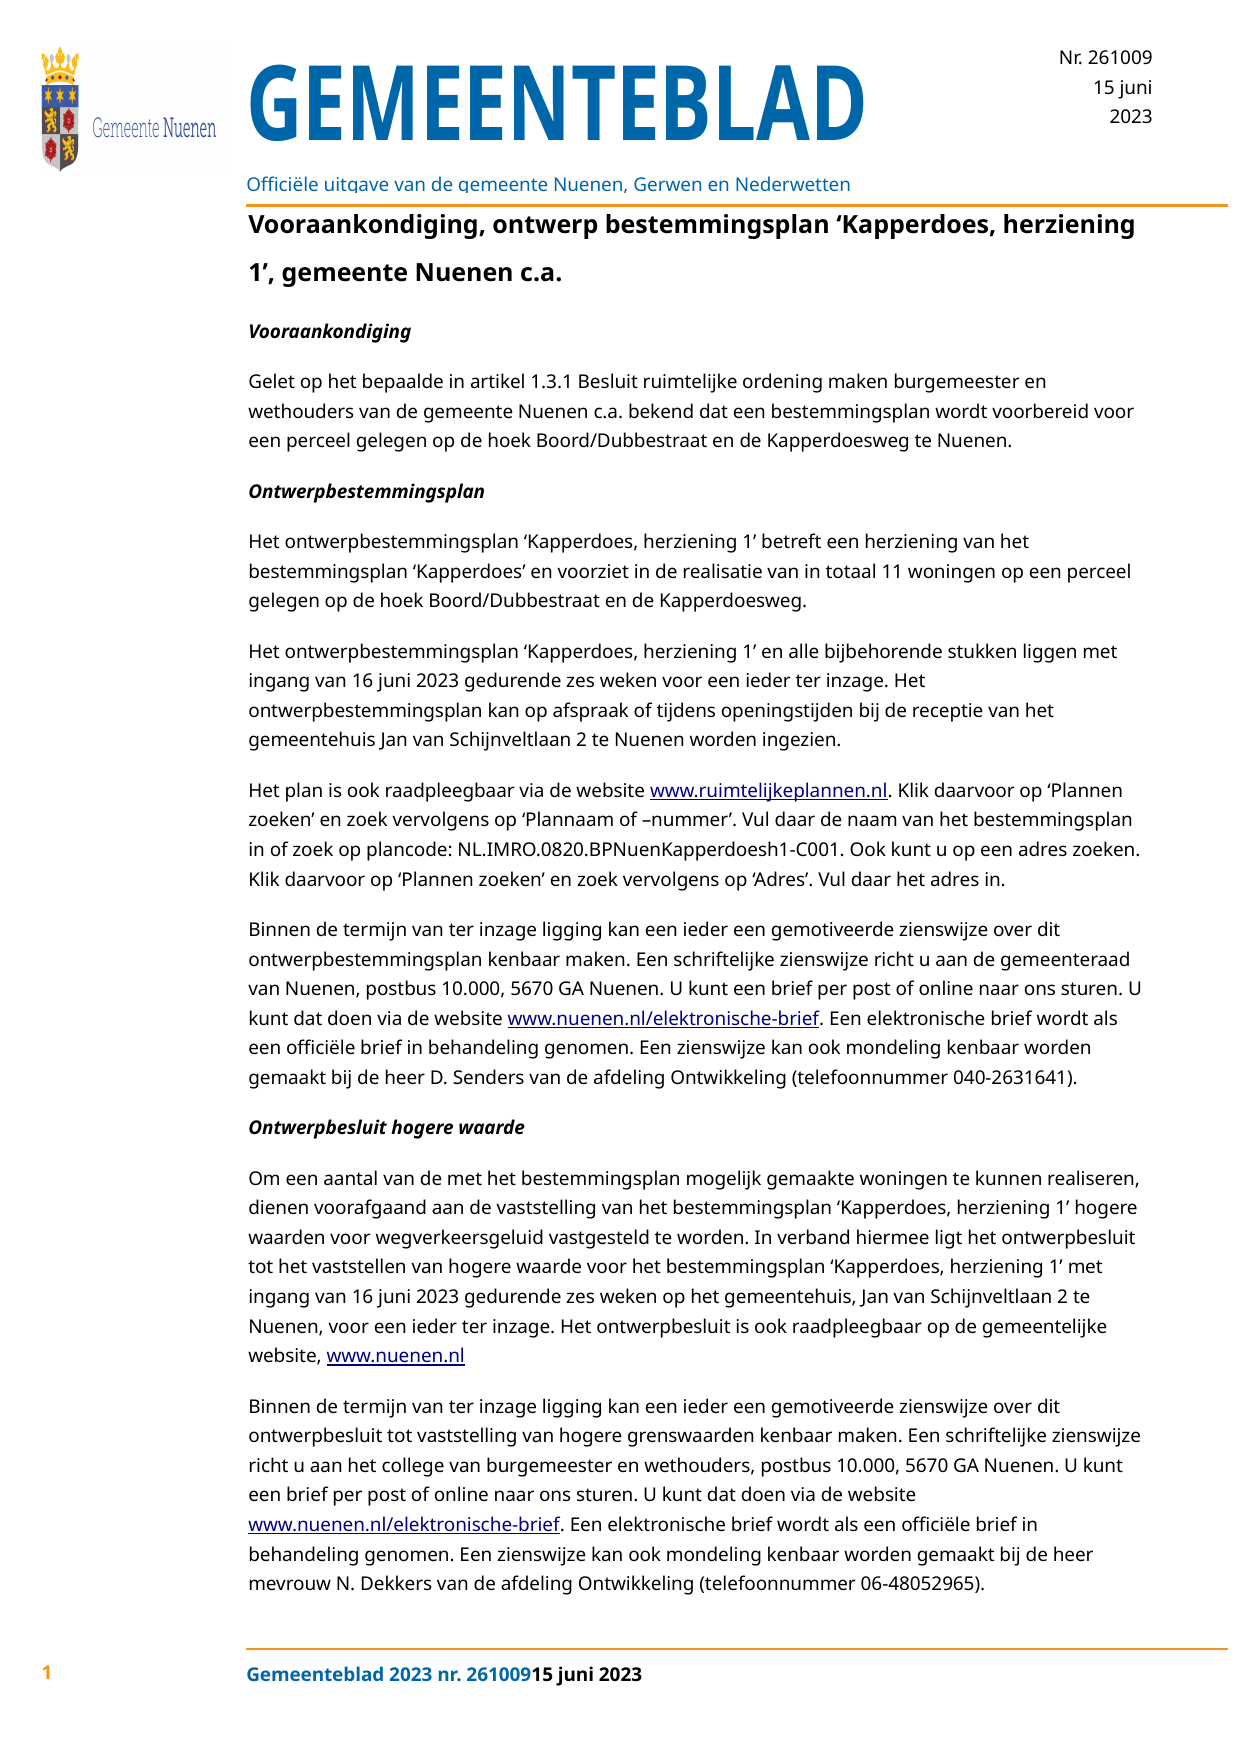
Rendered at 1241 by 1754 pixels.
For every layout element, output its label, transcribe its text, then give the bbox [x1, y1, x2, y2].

text Binnen de termijn van ter inzage ligging kan een ieder een gemotiveerde zienswijze over dit ontwerpbesluit tot vaststelling van hogere grenswaarden kenbaar maken. Een schriftelijke zienswijze richt u aan het college van burgemeester en wethouders, postbus 10.000, 5670 GA Nuenen. U kunt een brief per post of online naar ons sturen. U kunt dat doen via de website www.nuenen.nl/elektronische-brief. Een elektronische brief wordt als een officiële brief in behandeling genomen. Een zienswijze kan ook mondeling kenbaar worden gemaakt bij de heer mevrouw N. Dekkers van de afdeling Ontwikkeling (telefoonnummer 06-48052965). [248, 1393, 1152, 1596]
text Vooraankondiging, ontwerp bestemmingsplan ‘Kapperdoes, herziening 1’, gemeente Nuenen c.a. [248, 207, 1152, 288]
text Vooraankondiging [248, 318, 1152, 344]
picture [41, 47, 231, 172]
text Het ontwerpbestemmingsplan ‘Kapperdoes, herziening 1’ betreft een herziening van het bestemmingsplan ‘Kapperdoes’ en voorziet in de realisatie van in totaal 11 woningen op een perceel gelegen op de hoek Boord/Dubbestraat en de Kapperdoesweg. [248, 528, 1152, 613]
text Binnen de termijn van ter inzage ligging kan een ieder een gemotiveerde zienswijze over dit ontwerpbestemmingsplan kenbaar maken. Een schriftelijke zienswijze richt u aan de gemeenteraad van Nuenen, postbus 10.000, 5670 GA Nuenen. U kunt een brief per post of online naar ons sturen. U kunt dat doen via de website www.nuenen.nl/elektronische-brief. Een elektronische brief wordt als een officiële brief in behandeling genomen. Een zienswijze kan ook mondeling kenbaar worden gemaakt bij de heer D. Senders van de afdeling Ontwikkeling (telefoonnummer 040-2631641). [248, 916, 1152, 1090]
text Ontwerpbestemmingsplan [248, 478, 1152, 504]
text Gelet op het bepaalde in artikel 1.3.1 Besluit ruimtelijke ordening maken burgemeester en wethouders van de gemeente Nuenen c.a. bekend dat een bestemmingsplan wordt voorbereid voor een perceel gelegen op de hoek Boord/Dubbestraat en de Kapperdoesweg te Nuenen. [248, 368, 1152, 453]
text Ontwerpbesluit hogere waarde [248, 1114, 1152, 1140]
text Om een aantal van de met het bestemmingsplan mogelijk gemaakte woningen te kunnen realiseren, dienen voorafgaand aan de vaststelling van het bestemmingsplan ‘Kapperdoes, herziening 1’ hogere waarden voor wegverkeersgeluid vastgesteld te worden. In verband hiermee ligt het ontwerpbesluit tot het vaststellen van hogere waarde voor het bestemmingsplan ‘Kapperdoes, herziening 1’ met ingang van 16 juni 2023 gedurende zes weken op het gemeentehuis, Jan van Schijnveltlaan 2 te Nuenen, voor een ieder ter inzage. Het ontwerpbesluit is ook raadpleegbaar op de gemeentelijke website, www.nuenen.nl [248, 1165, 1152, 1368]
text Het plan is ook raadpleegbaar via de website www.ruimtelijkeplannen.nl. Klik daarvoor op ‘Plannen zoeken’ en zoek vervolgens op ‘Plannaam of –nummer’. Vul daar de naam van het bestemmingsplan in of zoek op plancode: NL.IMRO.0820.BPNuenKapperdoesh1-C001. Ook kunt u op een adres zoeken. Klik daarvoor op ‘Plannen zoeken’ en zoek vervolgens op ‘Adres’. Vul daar het adres in. [248, 777, 1152, 892]
text Het ontwerpbestemmingsplan ‘Kapperdoes, herziening 1’ en alle bijbehorende stukken liggen met ingang van 16 juni 2023 gedurende zes weken voor een ieder ter inzage. Het ontwerpbestemmingsplan kan op afspraak of tijdens openingstijden bij de receptie van het gemeentehuis Jan van Schijnveltlaan 2 te Nuenen worden ingezien. [248, 638, 1152, 752]
